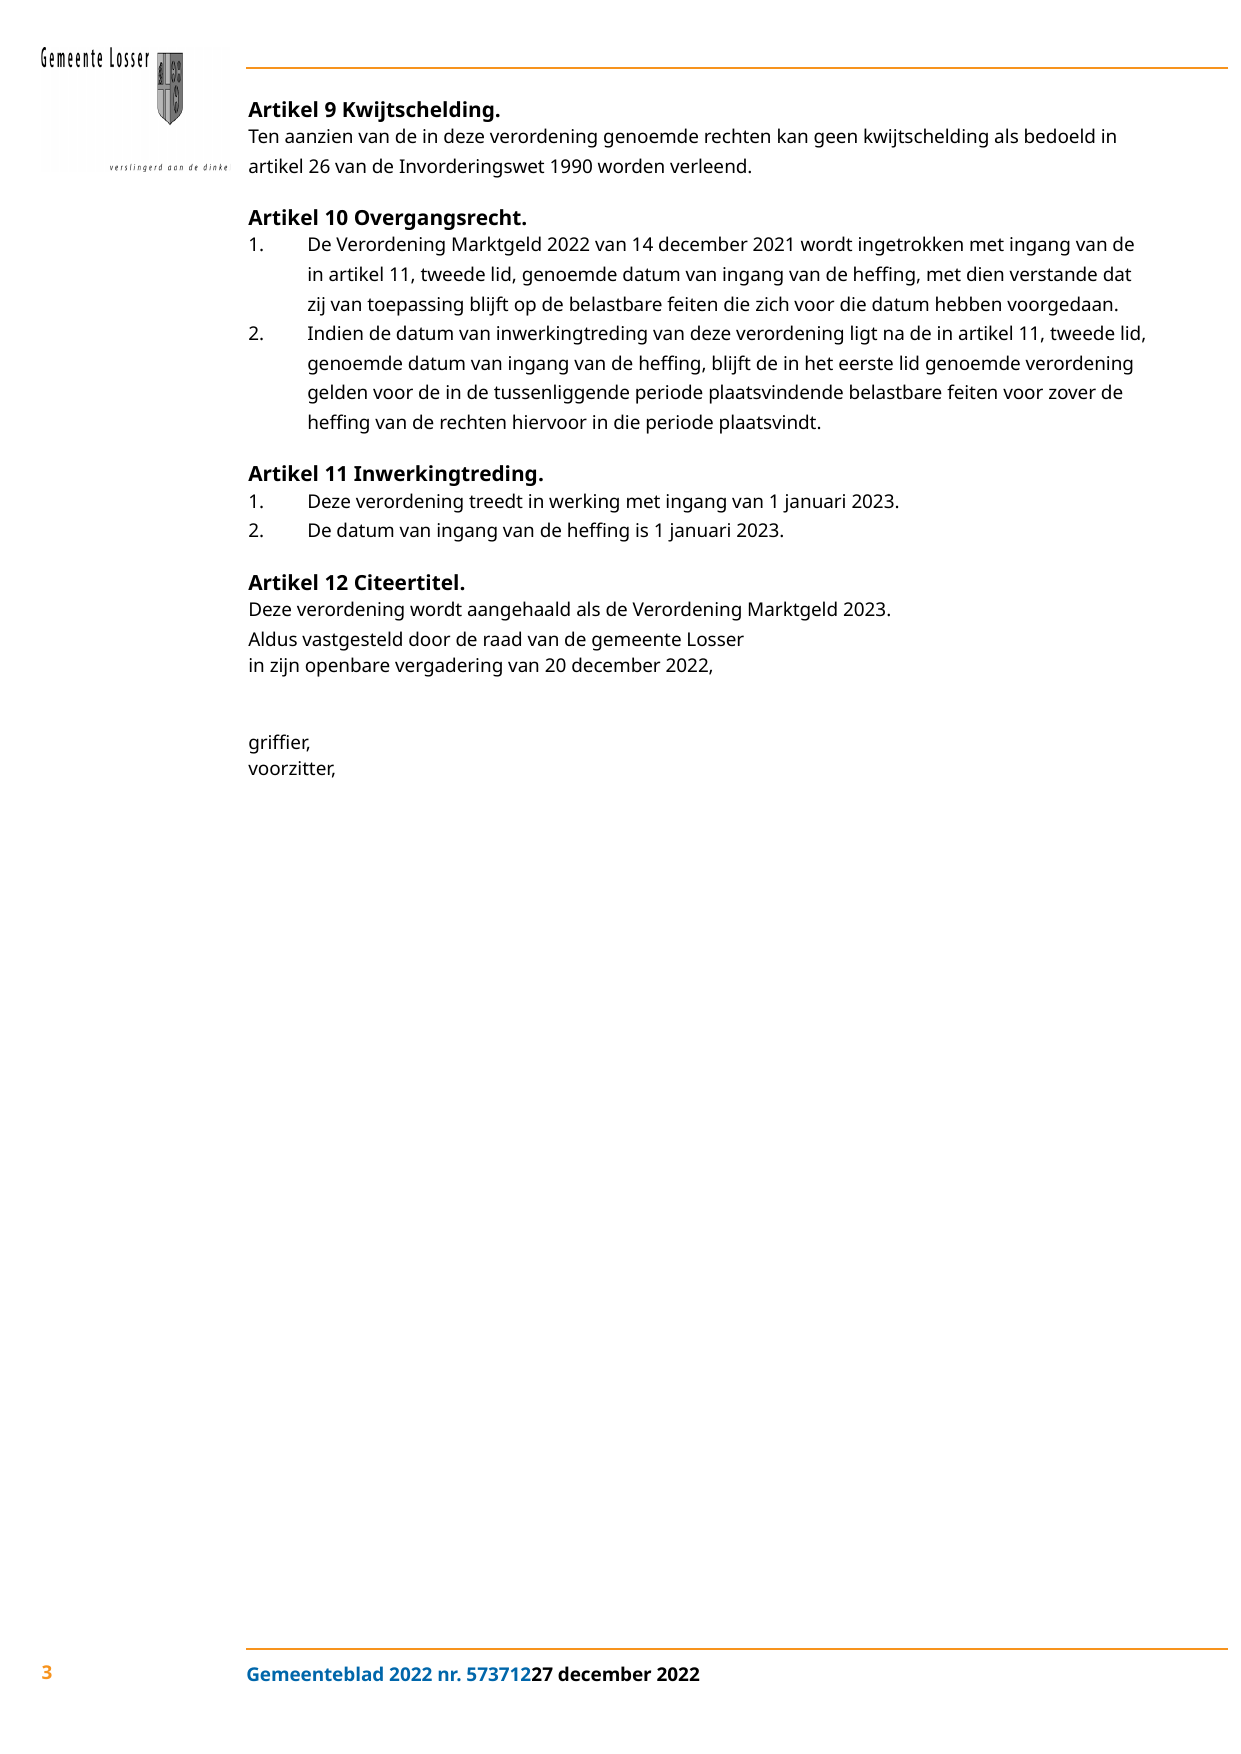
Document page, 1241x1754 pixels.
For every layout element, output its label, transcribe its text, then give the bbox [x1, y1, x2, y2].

text Artikel 10 Overgangsrecht. [248, 203, 1152, 232]
list Deze verordening treedt in werking met ingang van 1 januari 2023. [248, 488, 1152, 514]
text Artikel 9 Kwijtschelding. [248, 95, 1152, 123]
text Artikel 12 Citeertitel. [248, 568, 1152, 596]
text voorzitter, [248, 755, 1152, 780]
list De Verordening Marktgeld 2022 van 14 december 2021 wordt ingetrokken met ingang van de in artikel 11, tweede lid, genoemde datum van ingang van de heffing, met dien verstande dat zij van toepassing blijft op de belastbare feiten die zich voor die datum hebben voorgedaan. [248, 232, 1152, 317]
list Indien de datum van inwerkingtreding van deze verordening ligt na de in artikel 11, tweede lid, genoemde datum van ingang van de heffing, blijft de in het eerste lid genoemde verordening gelden voor de in de tussenliggende periode plaatsvindende belastbare feiten voor zover de heffing van de rechten hiervoor in die periode plaatsvindt. [248, 320, 1152, 435]
text Aldus vastgesteld door de raad van de gemeente Losser [248, 626, 1152, 652]
text in zijn openbare vergadering van 20 december 2022, [248, 652, 1152, 677]
text Ten aanzien van de in deze verordening genoemde rechten kan geen kwijtschelding als bedoeld in artikel 26 van de Invorderingswet 1990 worden verleend. [248, 123, 1152, 178]
list De datum van ingang van de heffing is 1 januari 2023. [248, 518, 1152, 543]
picture [41, 47, 231, 172]
text Deze verordening wordt aangehaald als de Verordening Marktgeld 2023. [248, 596, 1152, 622]
text Artikel 11 Inwerkingtreding. [248, 459, 1152, 488]
text griffier, [248, 729, 1152, 755]
